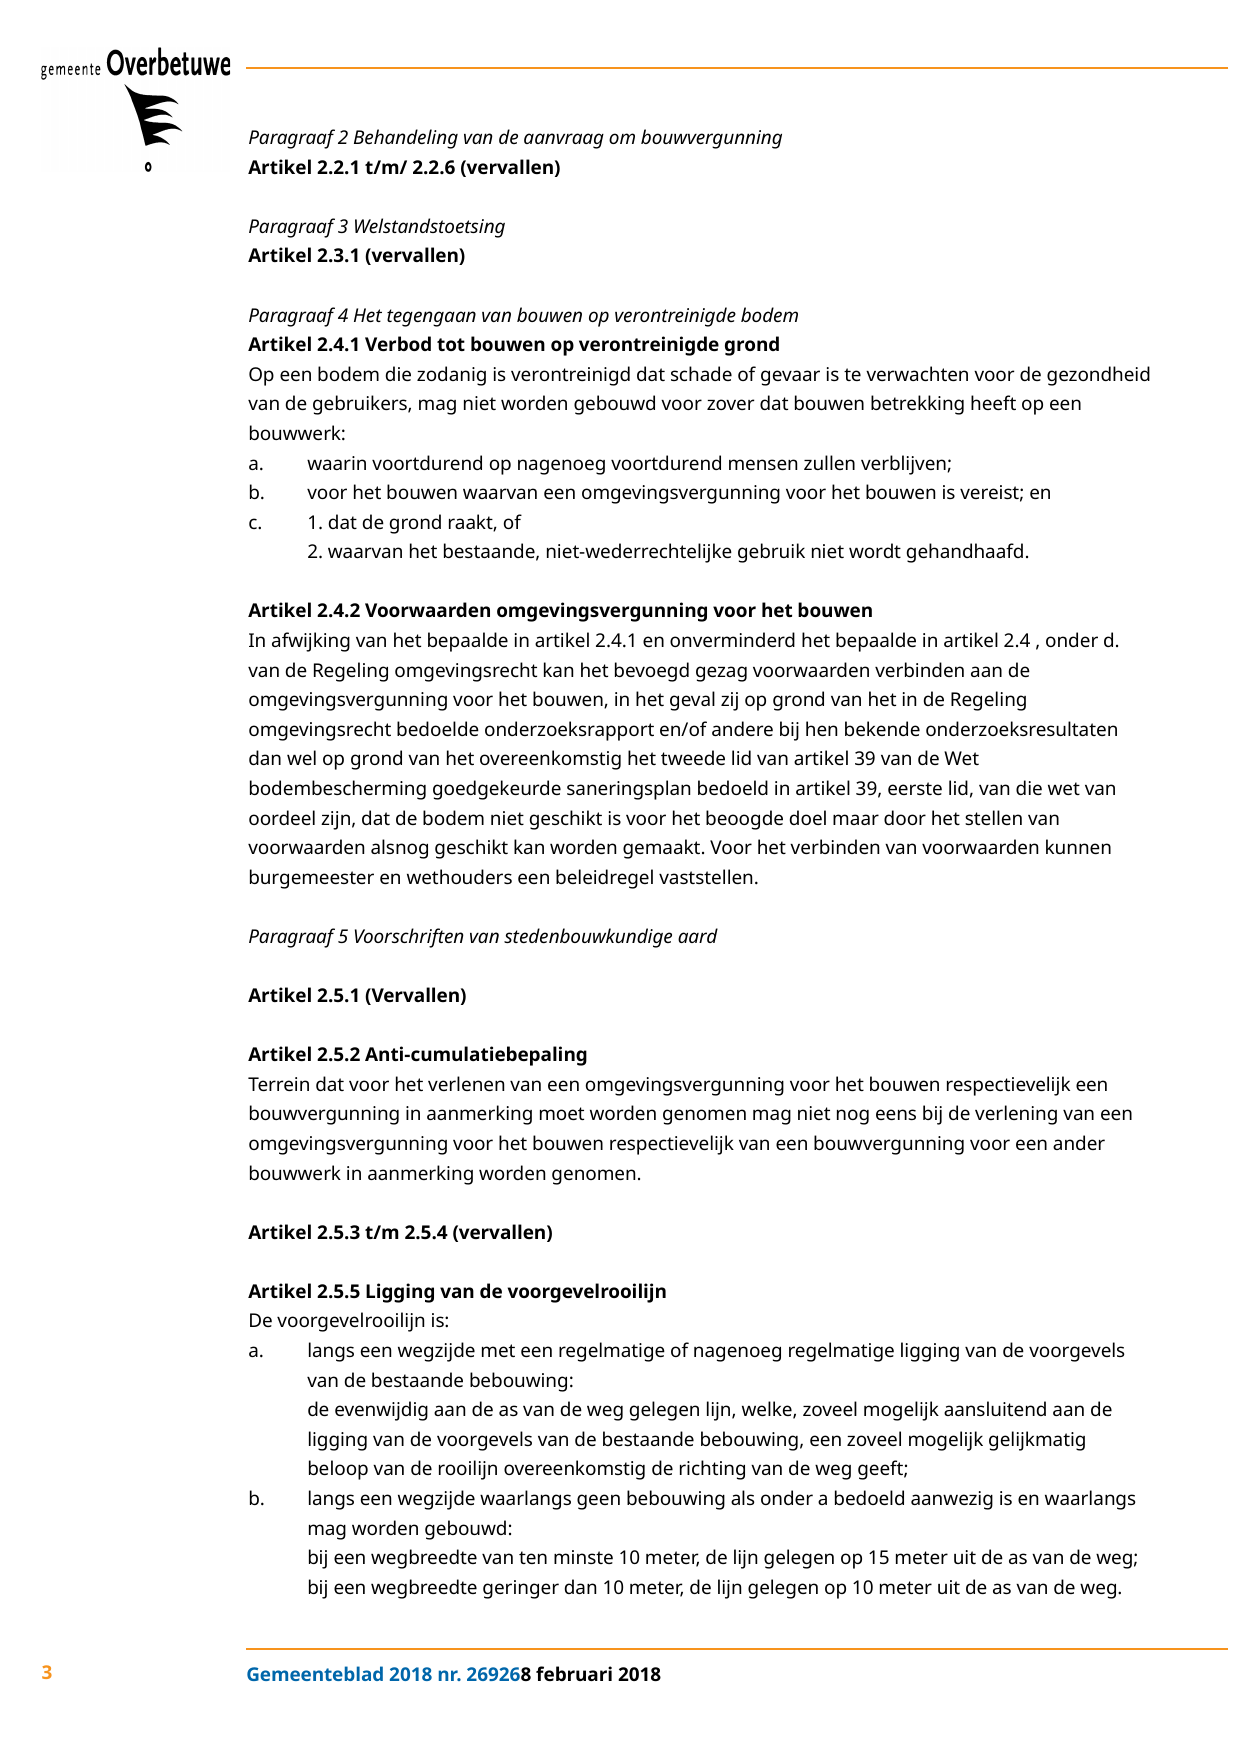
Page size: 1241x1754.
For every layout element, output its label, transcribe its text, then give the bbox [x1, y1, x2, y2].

list langs een wegzijde waarlangs geen bebouwing als onder a bedoeld aanwezig is en waarlangs mag worden gebouwd: [248, 1485, 1152, 1541]
list 1. dat de grond raakt, of [248, 509, 1152, 535]
text Artikel 2.4.2 Voorwaarden omgevingsvergunning voor het bouwen [248, 598, 1152, 623]
list langs een wegzijde met een regelmatige of nagenoeg regelmatige ligging van de voorgevels van de bestaande bebouwing: [248, 1337, 1152, 1393]
picture [41, 47, 231, 172]
text De voorgevelrooilijn is: [248, 1308, 1152, 1333]
list bij een wegbreedte geringer dan 10 meter, de lijn gelegen op 10 meter uit de as van de weg. [248, 1574, 1152, 1600]
text Artikel 2.2.1 t/m/ 2.2.6 (vervallen) [248, 154, 1152, 180]
text Artikel 2.5.5 Ligging van de voorgevelrooilijn [248, 1278, 1152, 1304]
list bij een wegbreedte van ten minste 10 meter, de lijn gelegen op 15 meter uit de as van de weg; [248, 1544, 1152, 1570]
text Paragraaf 2 Behandeling van de aanvraag om bouwvergunning [248, 124, 1152, 150]
text Artikel 2.5.1 (Vervallen) [248, 982, 1152, 1008]
text Paragraaf 3 Welstandstoetsing [248, 213, 1152, 239]
text Artikel 2.5.2 Anti-cumulatiebepaling [248, 1041, 1152, 1067]
text Op een bodem die zodanig is verontreinigd dat schade of gevaar is te verwachten voor de gezondheid van de gebruikers, mag niet worden gebouwd voor zover dat bouwen betrekking heeft op een bouwwerk: [248, 361, 1152, 446]
list waarin voortdurend op nagenoeg voortdurend mensen zullen verblijven; [248, 450, 1152, 476]
text Terrein dat voor het verlenen van een omgevingsvergunning voor het bouwen respectievelijk een bouwvergunning in aanmerking moet worden genomen mag niet nog eens bij de verlening van een omgevingsvergunning voor het bouwen respectievelijk van een bouwvergunning voor een ander bouwwerk in aanmerking worden genomen. [248, 1071, 1152, 1186]
text Paragraaf 5 Voorschriften van stedenbouwkundige aard [248, 923, 1152, 949]
list de evenwijdig aan de as van de weg gelegen lijn, welke, zoveel mogelijk aansluitend aan de ligging van de voorgevels van de bestaande bebouwing, een zoveel mogelijk gelijkmatig beloop van de rooilijn overeenkomstig de richting van de weg geeft; [248, 1396, 1152, 1481]
list 2. waarvan het bestaande, niet-wederrechtelijke gebruik niet wordt gehandhaafd. [248, 538, 1152, 564]
text Artikel 2.5.3 t/m 2.5.4 (vervallen) [248, 1219, 1152, 1245]
text Artikel 2.3.1 (vervallen) [248, 243, 1152, 268]
text Artikel 2.4.1 Verbod tot bouwen op verontreinigde grond [248, 331, 1152, 357]
text Paragraaf 4 Het tegengaan van bouwen op verontreinigde bodem [248, 302, 1152, 328]
text In afwijking van het bepaalde in artikel 2.4.1 en onverminderd het bepaalde in artikel 2.4 , onder d. van de Regeling omgevingsrecht kan het bevoegd gezag voorwaarden verbinden aan de omgevingsvergunning voor het bouwen, in het geval zij op grond van het in de Regeling omgevingsrecht bedoelde onderzoeksrapport en/of andere bij hen bekende onderzoeksresultaten dan wel op grond van het overeenkomstig het tweede lid van artikel 39 van de Wet bodembescherming goedgekeurde saneringsplan bedoeld in artikel 39, eerste lid, van die wet van oordeel zijn, dat de bodem niet geschikt is voor het beoogde doel maar door het stellen van voorwaarden alsnog geschikt kan worden gemaakt. Voor het verbinden van voorwaarden kunnen burgemeester en wethouders een beleidregel vaststellen. [248, 627, 1152, 890]
list voor het bouwen waarvan een omgevingsvergunning voor het bouwen is vereist; en [248, 479, 1152, 505]
